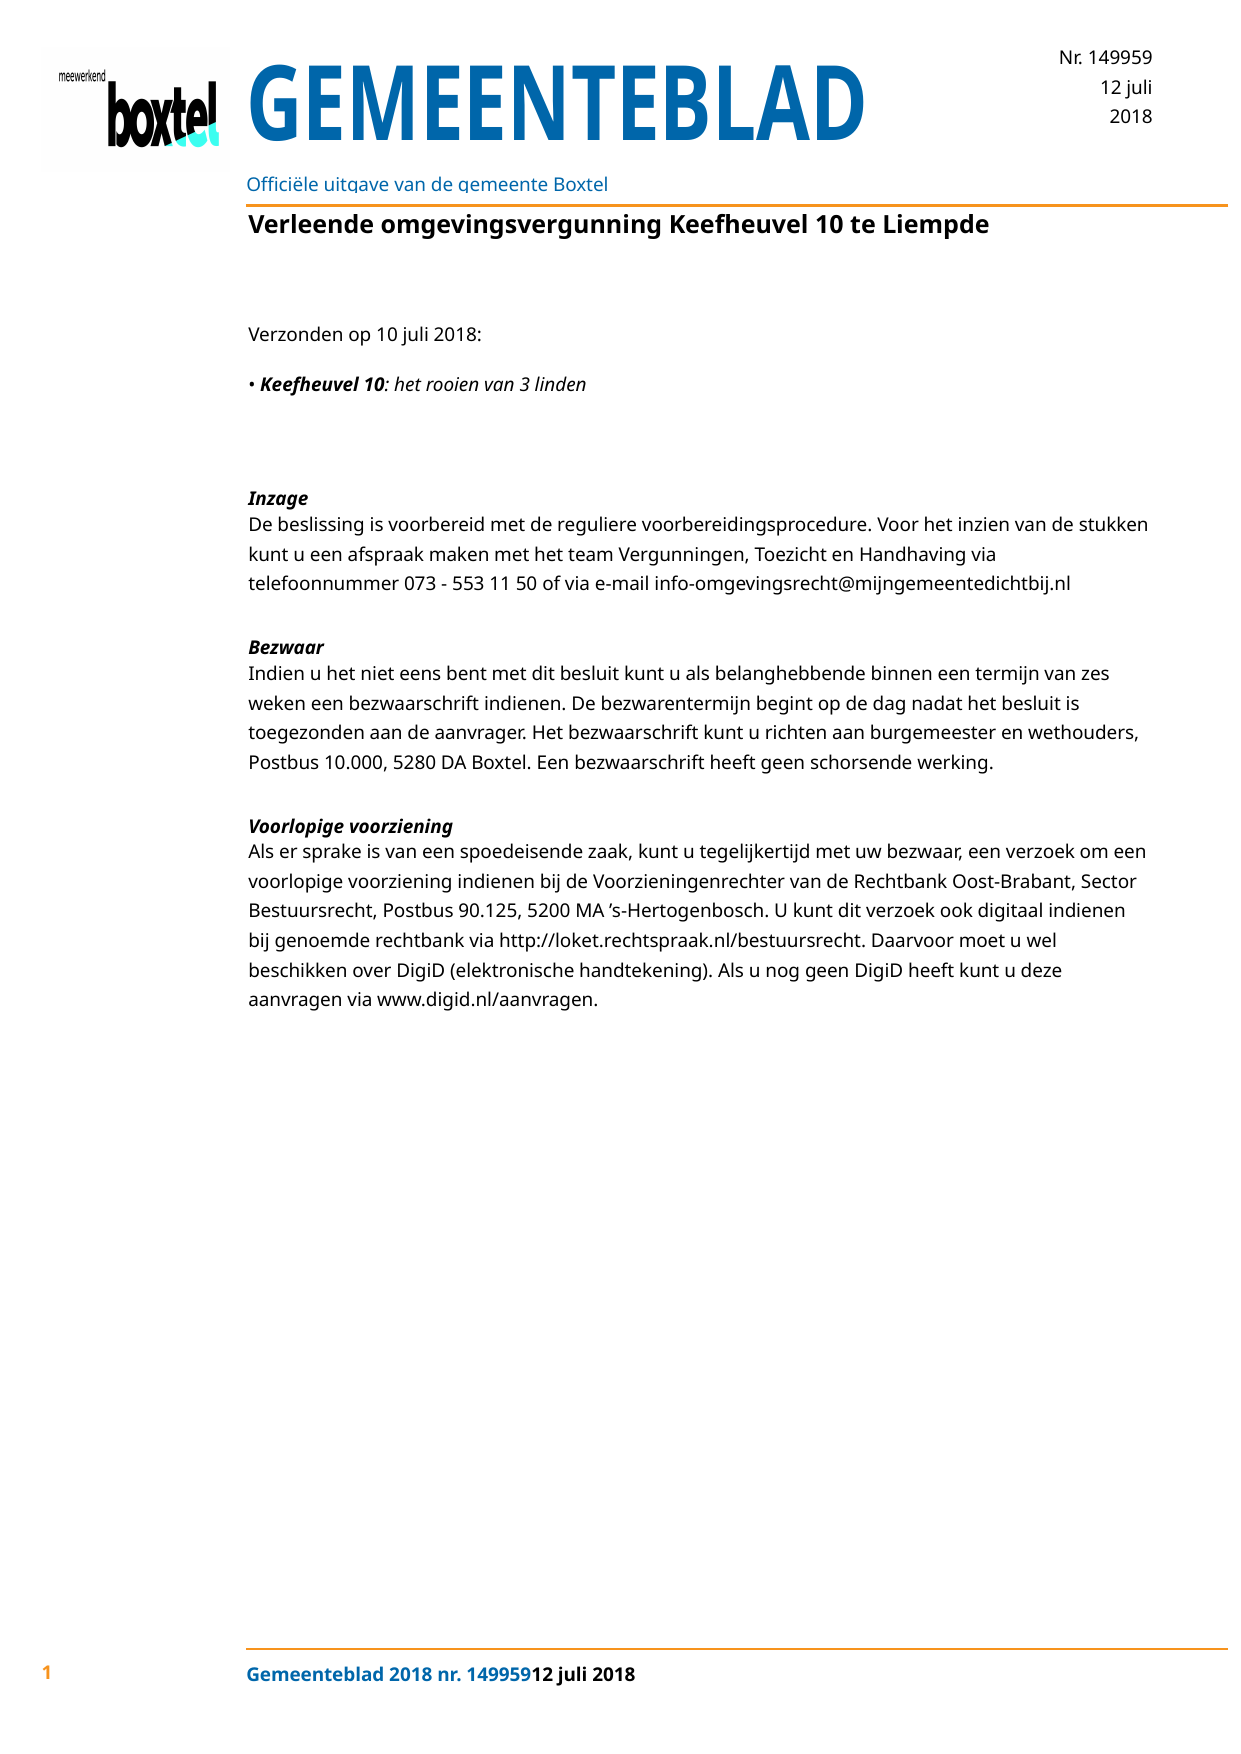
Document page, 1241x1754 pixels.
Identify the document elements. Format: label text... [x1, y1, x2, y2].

text Voorlopige voorziening [248, 813, 1152, 838]
text Indien u het niet eens bent met dit besluit kunt u als belanghebbende binnen een termijn van zes weken een bezwaarschrift indienen. De bezwarentermijn begint op de dag nadat het besluit is toegezonden aan de aanvrager. Het bezwaarschrift kunt u richten aan burgemeester en wethouders, Postbus 10.000, 5280 DA Boxtel. Een bezwaarschrift heeft geen schorsende werking. [248, 660, 1152, 774]
text • Keefheuvel 10: het rooien van 3 linden [248, 371, 1152, 397]
text Verzonden op 10 juli 2018: [248, 321, 1152, 346]
text De beslissing is voorbereid met de reguliere voorbereidingsprocedure. Voor het inzien van de stukken kunt u een afspraak maken met het team Vergunningen, Toezicht en Handhaving via telefoonnummer 073 - 553 11 50 of via e-mail info-omgevingsrecht@mijngemeentedichtbij.nl [248, 511, 1152, 596]
picture [41, 47, 231, 172]
text Bezwaar [248, 634, 1152, 660]
text Als er sprake is van een spoedeisende zaak, kunt u tegelijkertijd met uw bezwaar, een verzoek om een voorlopige voorziening indienen bij de Voorzieningenrechter van de Rechtbank Oost-Brabant, Sector Bestuursrecht, Postbus 90.125, 5200 MA ’s-Hertogenbosch. U kunt dit verzoek ook digitaal indienen bij genoemde rechtbank via http://loket.rechtspraak.nl/bestuursrecht. Daarvoor moet u wel beschikken over DigiD (elektronische handtekening). Als u nog geen DigiD heeft kunt u deze aanvragen via www.digid.nl/aanvragen. [248, 838, 1152, 1012]
text Inzage [248, 486, 1152, 511]
text Verleende omgevingsvergunning Keefheuvel 10 te Liempde [248, 207, 1152, 241]
